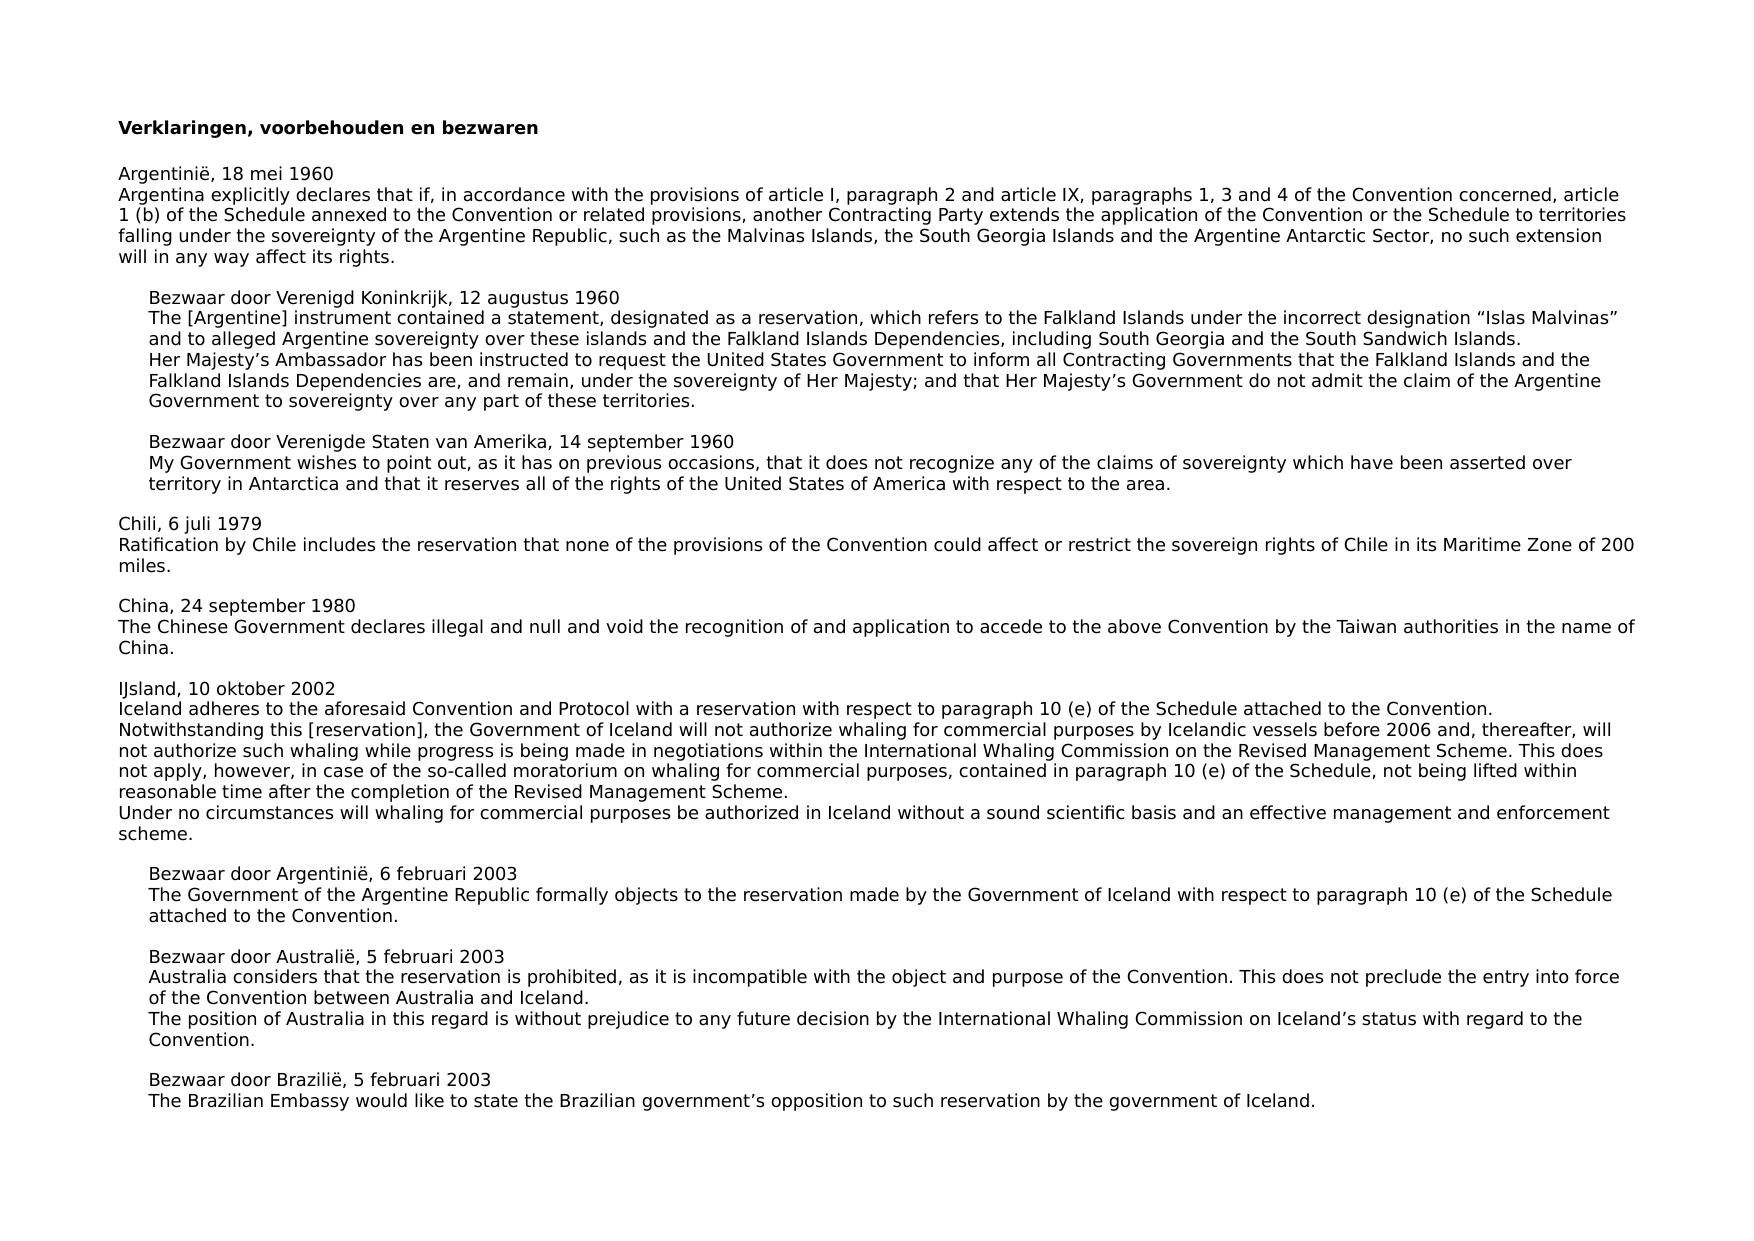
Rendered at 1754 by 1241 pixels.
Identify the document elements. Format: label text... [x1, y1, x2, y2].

text Her Majesty’s Ambassador has been instructed to request the United States Government to inform all Contracting Governments that the Falkland Islands and the Falkland Islands Dependencies are, and remain, under the sovereignty of Her Majesty; and that Her Majesty’s Government do not admit the claim of the Argentine Government to sovereignty over any part of these territories. [148, 350, 1636, 412]
subtitle Verklaringen, voorbehouden en bezwaren [118, 118, 1636, 139]
text China, 24 september 1980 [118, 596, 1636, 617]
text Bezwaar door Verenigd Koninkrijk, 12 augustus 1960 [148, 287, 1636, 308]
text The Chinese Government declares illegal and null and void the recognition of and application to accede to the above Convention by the Taiwan authorities in the name of China. [118, 617, 1636, 658]
text My Government wishes to point out, as it has on previous occasions, that it does not recognize any of the claims of sovereignty which have been asserted over territory in Antarctica and that it reserves all of the rights of the United States of America with respect to the area. [148, 453, 1636, 494]
text The position of Australia in this regard is without prejudice to any future decision by the International Whaling Commission on Iceland’s status with regard to the Convention. [148, 1009, 1636, 1050]
text Chili, 6 juli 1979 [118, 514, 1636, 535]
text Bezwaar door Verenigde Staten van Amerika, 14 september 1960 [148, 432, 1636, 453]
text The [Argentine] instrument contained a statement, designated as a reservation, which refers to the Falkland Islands under the incorrect designation “Islas Malvinas” and to alleged Argentine sovereignty over these islands and the Falkland Islands Dependencies, including South Georgia and the South Sandwich Islands. [148, 308, 1636, 350]
text Under no circumstances will whaling for commercial purposes be authorized in Iceland without a sound scientific basis and an effective management and enforcement scheme. [118, 803, 1636, 844]
text Iceland adheres to the aforesaid Convention and Protocol with a reservation with respect to paragraph 10 (e) of the Schedule attached to the Convention. [118, 699, 1636, 720]
text The Brazilian Embassy would like to state the Brazilian government’s opposition to such reservation by the government of Iceland. [148, 1091, 1636, 1112]
text IJsland, 10 oktober 2002 [118, 678, 1636, 699]
text Australia considers that the reservation is prohibited, as it is incompatible with the object and purpose of the Convention. This does not preclude the entry into force of the Convention between Australia and Iceland. [148, 967, 1636, 1009]
text Bezwaar door Brazilië, 5 februari 2003 [148, 1070, 1636, 1091]
text Ratification by Chile includes the reservation that none of the provisions of the Convention could affect or restrict the sovereign rights of Chile in its Maritime Zone of 200 miles. [118, 535, 1636, 576]
text Bezwaar door Argentinië, 6 februari 2003 [148, 864, 1636, 885]
text Argentina explicitly declares that if, in accordance with the provisions of article I, paragraph 2 and article IX, paragraphs 1, 3 and 4 of the Convention concerned, article 1 (b) of the Schedule annexed to the Convention or related provisions, another Contracting Party extends the application of the Convention or the Schedule to territories falling under the sovereignty of the Argentine Republic, such as the Malvinas Islands, the South Georgia Islands and the Argentine Antarctic Sector, no such extension will in any way affect its rights. [118, 184, 1636, 267]
text Argentinië, 18 mei 1960 [118, 164, 1636, 184]
text The Government of the Argentine Republic formally objects to the reservation made by the Government of Iceland with respect to paragraph 10 (e) of the Schedule attached to the Convention. [148, 885, 1636, 926]
text Bezwaar door Australië, 5 februari 2003 [148, 946, 1636, 967]
text Notwithstanding this [reservation], the Government of Iceland will not authorize whaling for commercial purposes by Icelandic vessels before 2006 and, thereafter, will not authorize such whaling while progress is being made in negotiations within the International Whaling Commission on the Revised Management Scheme. This does not apply, however, in case of the so-called moratorium on whaling for commercial purposes, contained in paragraph 10 (e) of the Schedule, not being lifted within reasonable time after the completion of the Revised Management Scheme. [118, 720, 1636, 803]
